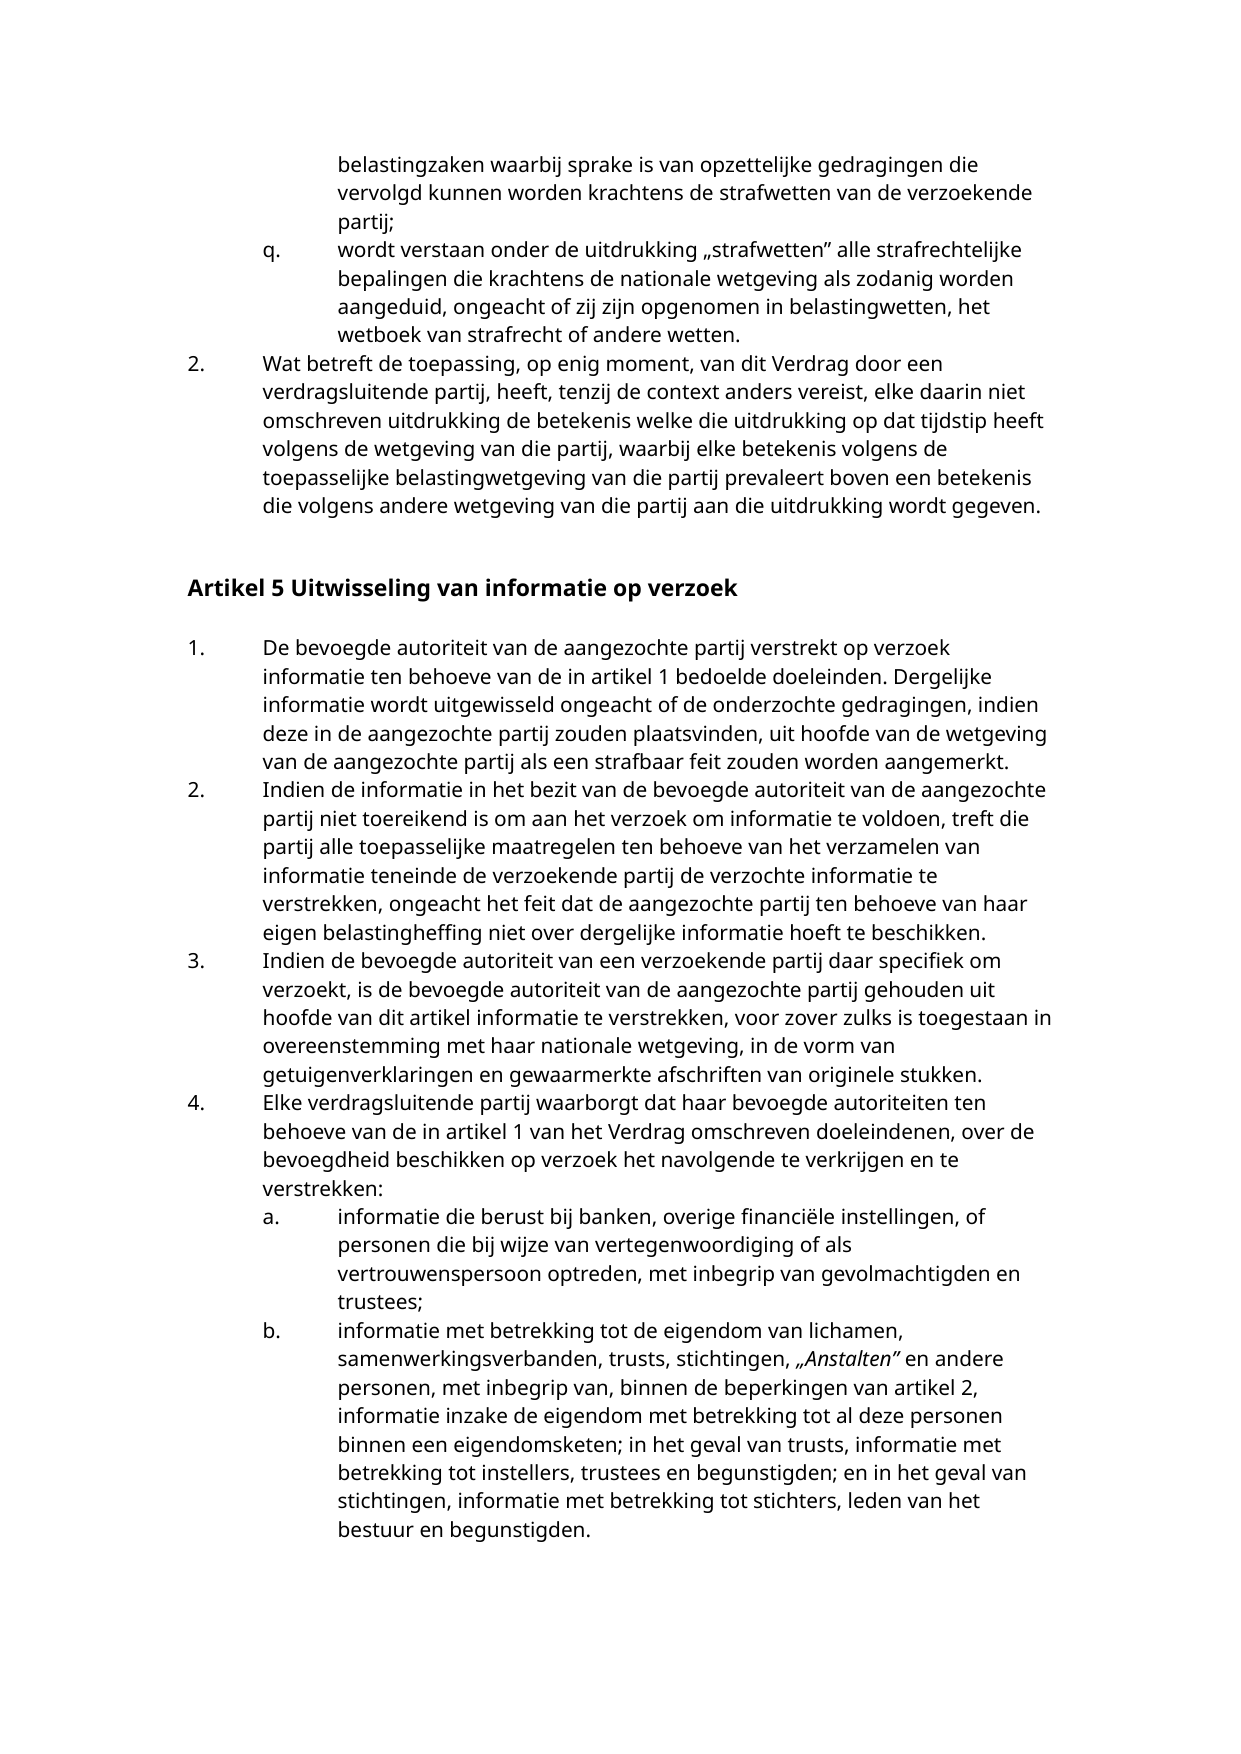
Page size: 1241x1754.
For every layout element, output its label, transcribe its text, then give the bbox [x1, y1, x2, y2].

list Wat betreft de toepassing, op enig moment, van dit Verdrag door een verdragsluitende partij, heeft, tenzij de context anders vereist, elke daarin niet omschreven uitdrukking de betekenis welke die uitdrukking op dat tijdstip heeft volgens de wetgeving van die partij, waarbij elke betekenis volgens de toepasselijke belastingwetgeving van die partij prevaleert boven een betekenis die volgens andere wetgeving van die partij aan die uitdrukking wordt gegeven. [187, 349, 1053, 520]
subtitle Artikel 5 Uitwisseling van informatie op verzoek [187, 572, 1053, 603]
list Elke verdragsluitende partij waarborgt dat haar bevoegde autoriteiten ten behoeve van de in artikel 1 van het Verdrag omschreven doeleindenen, over de bevoegdheid beschikken op verzoek het navolgende te verkrijgen en te verstrekken: [187, 1088, 1053, 1202]
list informatie die berust bij banken, overige financiële instellingen, of personen die bij wijze van vertegenwoordiging of als vertrouwenspersoon optreden, met inbegrip van gevolmachtigden en trustees; [262, 1202, 1053, 1316]
list Indien de bevoegde autoriteit van een verzoekende partij daar specifiek om verzoekt, is de bevoegde autoriteit van de aangezochte partij gehouden uit hoofde van dit artikel informatie te verstrekken, voor zover zulks is toegestaan in overeenstemming met haar nationale wetgeving, in de vorm van getuigenverklaringen en gewaarmerkte afschriften van originele stukken. [187, 946, 1053, 1088]
list wordt verstaan onder de uitdrukking „strafwetten” alle strafrechtelijke bepalingen die krachtens de nationale wetgeving als zodanig worden aangeduid, ongeacht of zij zijn opgenomen in belastingwetten, het wetboek van strafrecht of andere wetten. [262, 235, 1053, 349]
list informatie met betrekking tot de eigendom van lichamen, samenwerkingsverbanden, trusts, stichtingen, „Anstalten” en andere personen, met inbegrip van, binnen de beperkingen van artikel 2, informatie inzake de eigendom met betrekking tot al deze personen binnen een eigendomsketen; in het geval van trusts, informatie met betrekking tot instellers, trustees en begunstigden; en in het geval van stichtingen, informatie met betrekking tot stichters, leden van het bestuur en begunstigden. [262, 1316, 1053, 1543]
list Indien de informatie in het bezit van de bevoegde autoriteit van de aangezochte partij niet toereikend is om aan het verzoek om informatie te voldoen, treft die partij alle toepasselijke maatregelen ten behoeve van het verzamelen van informatie teneinde de verzoekende partij de verzochte informatie te verstrekken, ongeacht het feit dat de aangezochte partij ten behoeve van haar eigen belastingheffing niet over dergelijke informatie hoeft te beschikken. [187, 776, 1053, 946]
list belastingzaken waarbij sprake is van opzettelijke gedragingen die vervolgd kunnen worden krachtens de strafwetten van de verzoekende partij; [262, 150, 1053, 235]
list De bevoegde autoriteit van de aangezochte partij verstrekt op verzoek informatie ten behoeve van de in artikel 1 bedoelde doeleinden. Dergelijke informatie wordt uitgewisseld ongeacht of de onderzochte gedragingen, indien deze in de aangezochte partij zouden plaatsvinden, uit hoofde van de wetgeving van de aangezochte partij als een strafbaar feit zouden worden aangemerkt. [187, 633, 1053, 776]
